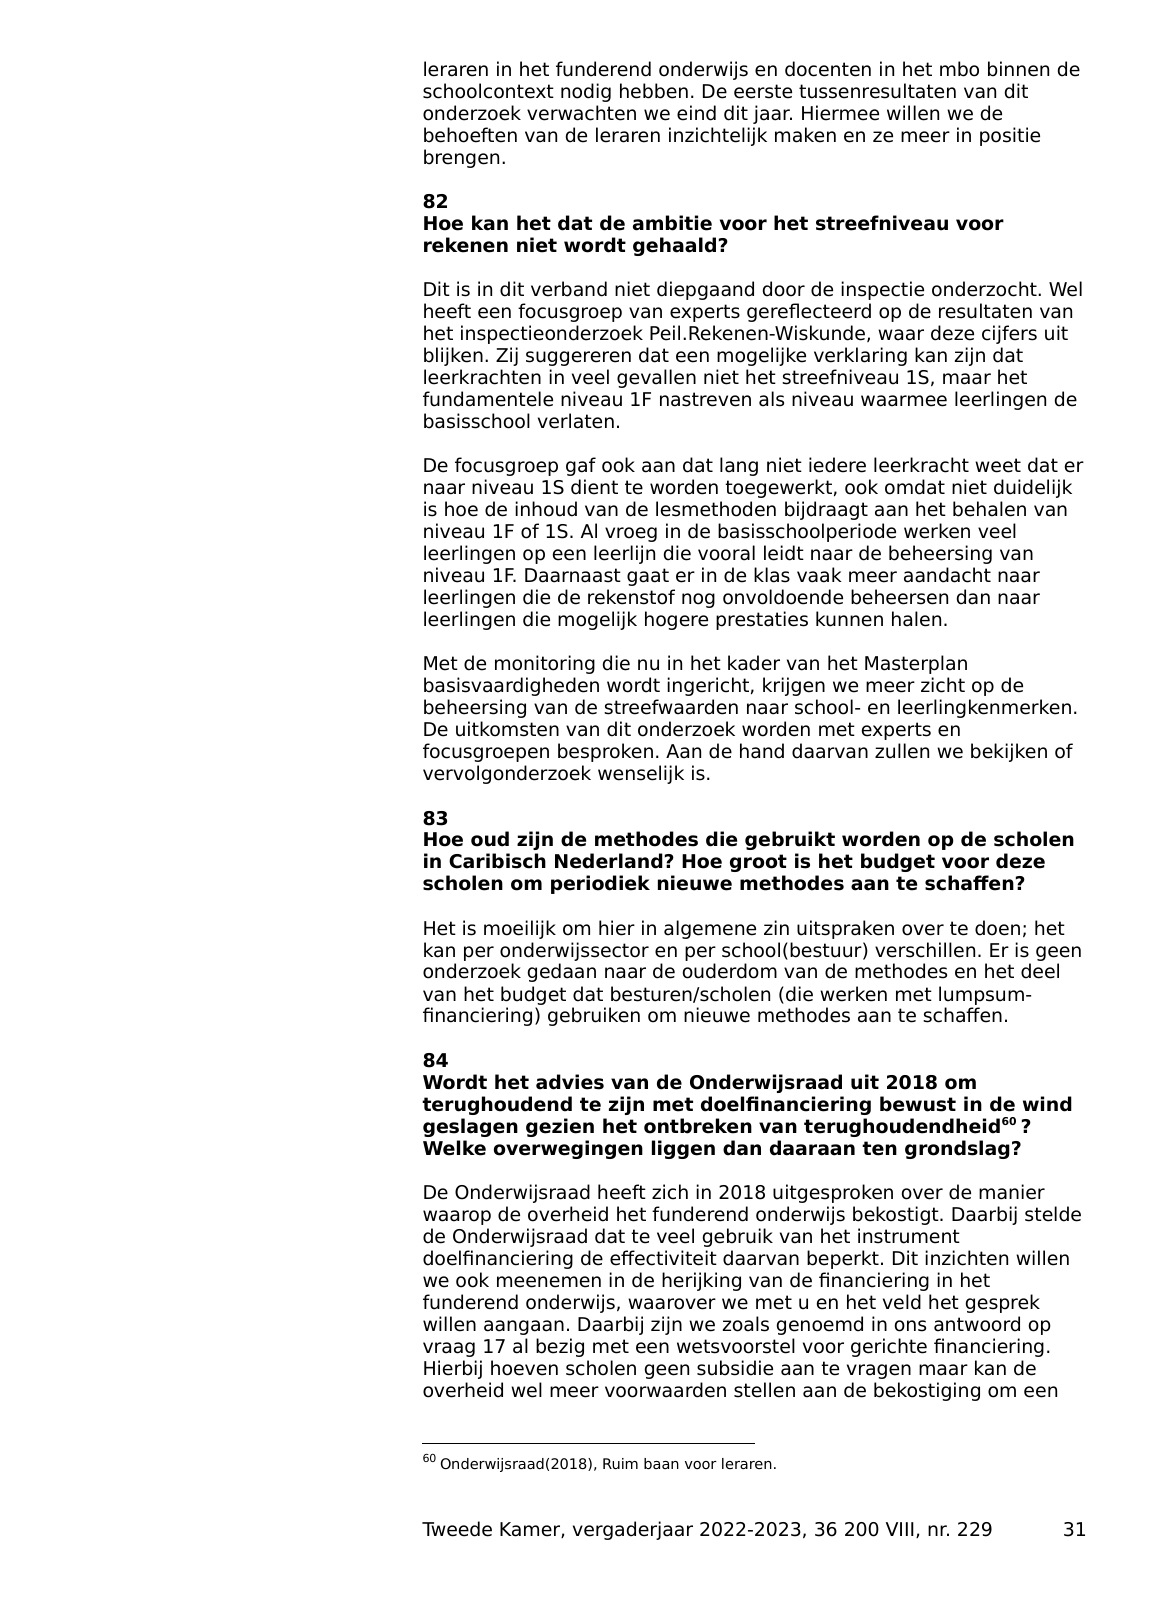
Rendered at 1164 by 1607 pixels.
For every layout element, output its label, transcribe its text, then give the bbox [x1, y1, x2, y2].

text 83 [422, 807, 1087, 829]
text Met de monitoring die nu in het kader van het Masterplan basisvaardigheden wordt ingericht, krijgen we meer zicht op de beheersing van de streefwaarden naar school- en leerlingkenmerken. De uitkomsten van dit onderzoek worden met experts en focusgroepen besproken. Aan de hand daarvan zullen we bekijken of vervolgonderzoek wenselijk is. [422, 653, 1087, 785]
text De focusgroep gaf ook aan dat lang niet iedere leerkracht weet dat er naar niveau 1S dient te worden toegewerkt, ook omdat niet duidelijk is hoe de inhoud van de lesmethoden bijdraagt aan het behalen van niveau 1F of 1S. Al vroeg in de basisschoolperiode werken veel leerlingen op een leerlijn die vooral leidt naar de beheersing van niveau 1F. Daarnaast gaat er in de klas vaak meer aandacht naar leerlingen die de rekenstof nog onvoldoende beheersen dan naar leerlingen die mogelijk hogere prestaties kunnen halen. [422, 455, 1087, 631]
text Hoe kan het dat de ambitie voor het streefniveau voor rekenen niet wordt gehaald? [422, 213, 1087, 257]
text 84 [422, 1049, 1087, 1072]
text Wordt het advies van de Onderwijsraad uit 2018 om terughoudend te zijn met doelfinanciering bewust in de wind geslagen gezien het ontbreken van terughoudendheid? Welke overwegingen liggen dan daaraan ten grondslag? [422, 1072, 1087, 1159]
text Dit is in dit verband niet diepgaand door de inspectie onderzocht. Wel heeft een focusgroep van experts gereflecteerd op de resultaten van het inspectieonderzoek Peil.Rekenen-Wiskunde, waar deze cijfers uit blijken. Zij suggereren dat een mogelijke verklaring kan zijn dat leerkrachten in veel gevallen niet het streefniveau 1S, maar het fundamentele niveau 1F nastreven als niveau waarmee leerlingen de basisschool verlaten. [422, 279, 1087, 433]
text Onderwijsraad(2018), Ruim baan voor leraren. [422, 1452, 1087, 1474]
text De Onderwijsraad heeft zich in 2018 uitgesproken over de manier waarop de overheid het funderend onderwijs bekostigt. Daarbij stelde de Onderwijsraad dat te veel gebruik van het instrument doelfinanciering de effectiviteit daarvan beperkt. Dit inzichten willen we ook meenemen in de herijking van de financiering in het funderend onderwijs, waarover we met u en het veld het gesprek willen aangaan. Daarbij zijn we zoals genoemd in ons antwoord op vraag 17 al bezig met een wetsvoorstel voor gerichte financiering. Hierbij hoeven scholen geen subsidie aan te vragen maar kan de overheid wel meer voorwaarden stellen aan de bekostiging om een [422, 1182, 1087, 1401]
text Het is moeilijk om hier in algemene zin uitspraken over te doen; het kan per onderwijssector en per school(bestuur) verschillen. Er is geen onderzoek gedaan naar de ouderdom van de methodes en het deel van het budget dat besturen/scholen (die werken met lumpsum-financiering) gebruiken om nieuwe methodes aan te schaffen. [422, 917, 1087, 1027]
text 82 [422, 191, 1087, 213]
text Hoe oud zijn de methodes die gebruikt worden op de scholen in Caribisch Nederland? Hoe groot is het budget voor deze scholen om periodiek nieuwe methodes aan te schaffen? [422, 829, 1087, 895]
text leraren in het funderend onderwijs en docenten in het mbo binnen de schoolcontext nodig hebben. De eerste tussenresultaten van dit onderzoek verwachten we eind dit jaar. Hiermee willen we de behoeften van de leraren inzichtelijk maken en ze meer in positie brengen. [422, 59, 1087, 169]
